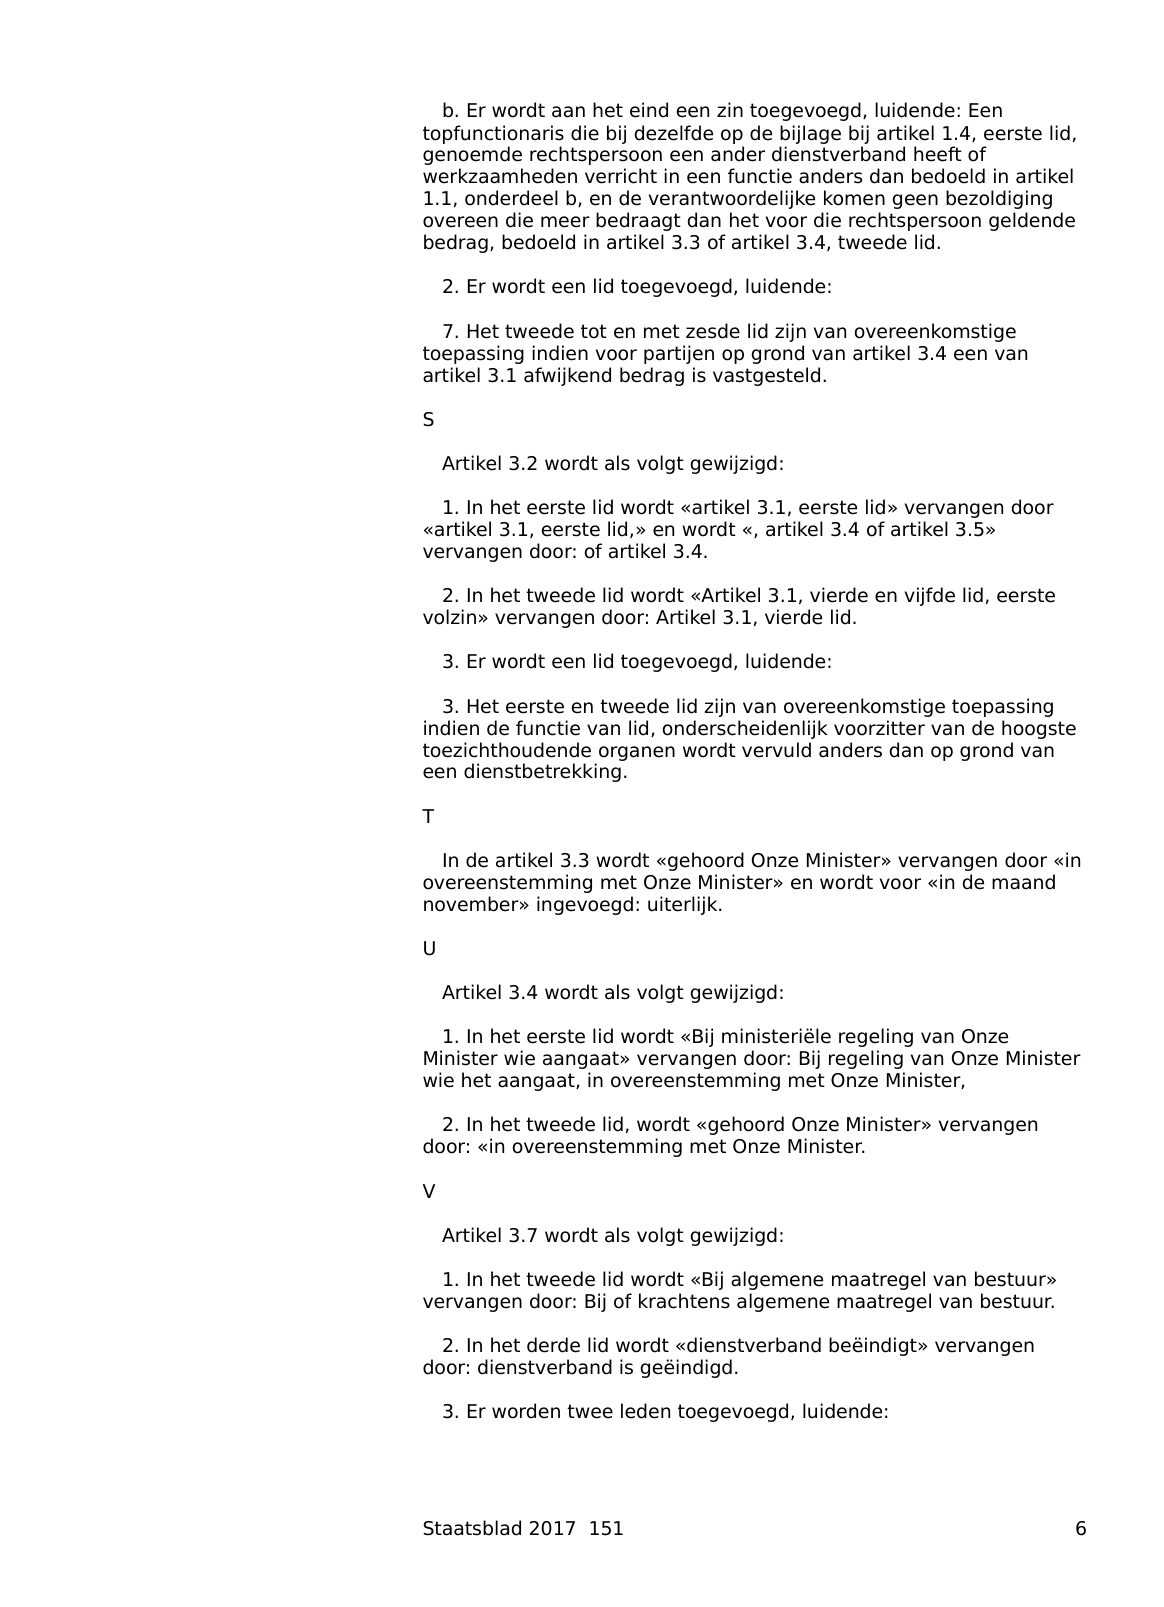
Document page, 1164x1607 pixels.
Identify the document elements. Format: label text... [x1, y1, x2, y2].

text 3. Het eerste en tweede lid zijn van overeenkomstige toepassing indien de functie van lid, onderscheidenlijk voorzitter van de hoogste toezichthoudende organen wordt vervuld anders dan op grond van een dienstbetrekking. [422, 696, 1087, 783]
text T [422, 806, 1087, 828]
text 3. Er worden twee leden toegevoegd, luidende: [422, 1401, 1087, 1423]
text Artikel 3.7 wordt als volgt gewijzigd: [422, 1225, 1087, 1247]
text 7. Het tweede tot en met zesde lid zijn van overeenkomstige toepassing indien voor partijen op grond van artikel 3.4 een van artikel 3.1 afwijkend bedrag is vastgesteld. [422, 321, 1087, 387]
text U [422, 938, 1087, 960]
text Artikel 3.4 wordt als volgt gewijzigd: [422, 982, 1087, 1004]
text S [422, 409, 1087, 431]
text 2. Er wordt een lid toegevoegd, luidende: [422, 276, 1087, 298]
text 1. In het tweede lid wordt «Bij algemene maatregel van bestuur» vervangen door: Bij of krachtens algemene maatregel van bestuur. [422, 1269, 1087, 1313]
text Artikel 3.2 wordt als volgt gewijzigd: [422, 453, 1087, 475]
text b. Er wordt aan het eind een zin toegevoegd, luidende: Een topfunctionaris die bij dezelfde op de bijlage bij artikel 1.4, eerste lid, genoemde rechtspersoon een ander dienstverband heeft of werkzaamheden verricht in een functie anders dan bedoeld in artikel 1.1, onderdeel b, en de verantwoordelijke komen geen bezoldiging overeen die meer bedraagt dan het voor die rechtspersoon geldende bedrag, bedoeld in artikel 3.3 of artikel 3.4, tweede lid. [422, 100, 1087, 254]
text In de artikel 3.3 wordt «gehoord Onze Minister» vervangen door «in overeenstemming met Onze Minister» en wordt voor «in de maand november» ingevoegd: uiterlijk. [422, 850, 1087, 916]
text 2. In het derde lid wordt «dienstverband beëindigt» vervangen door: dienstverband is geëindigd. [422, 1335, 1087, 1379]
text 1. In het eerste lid wordt «Bij ministeriële regeling van Onze Minister wie aangaat» vervangen door: Bij regeling van Onze Minister wie het aangaat, in overeenstemming met Onze Minister, [422, 1026, 1087, 1092]
text 3. Er wordt een lid toegevoegd, luidende: [422, 651, 1087, 673]
text 1. In het eerste lid wordt «artikel 3.1, eerste lid» vervangen door «artikel 3.1, eerste lid,» en wordt «, artikel 3.4 of artikel 3.5» vervangen door: of artikel 3.4. [422, 497, 1087, 563]
text 2. In het tweede lid, wordt «gehoord Onze Minister» vervangen door: «in overeenstemming met Onze Minister. [422, 1114, 1087, 1158]
text 2. In het tweede lid wordt «Artikel 3.1, vierde en vijfde lid, eerste volzin» vervangen door: Artikel 3.1, vierde lid. [422, 585, 1087, 629]
text V [422, 1181, 1087, 1202]
